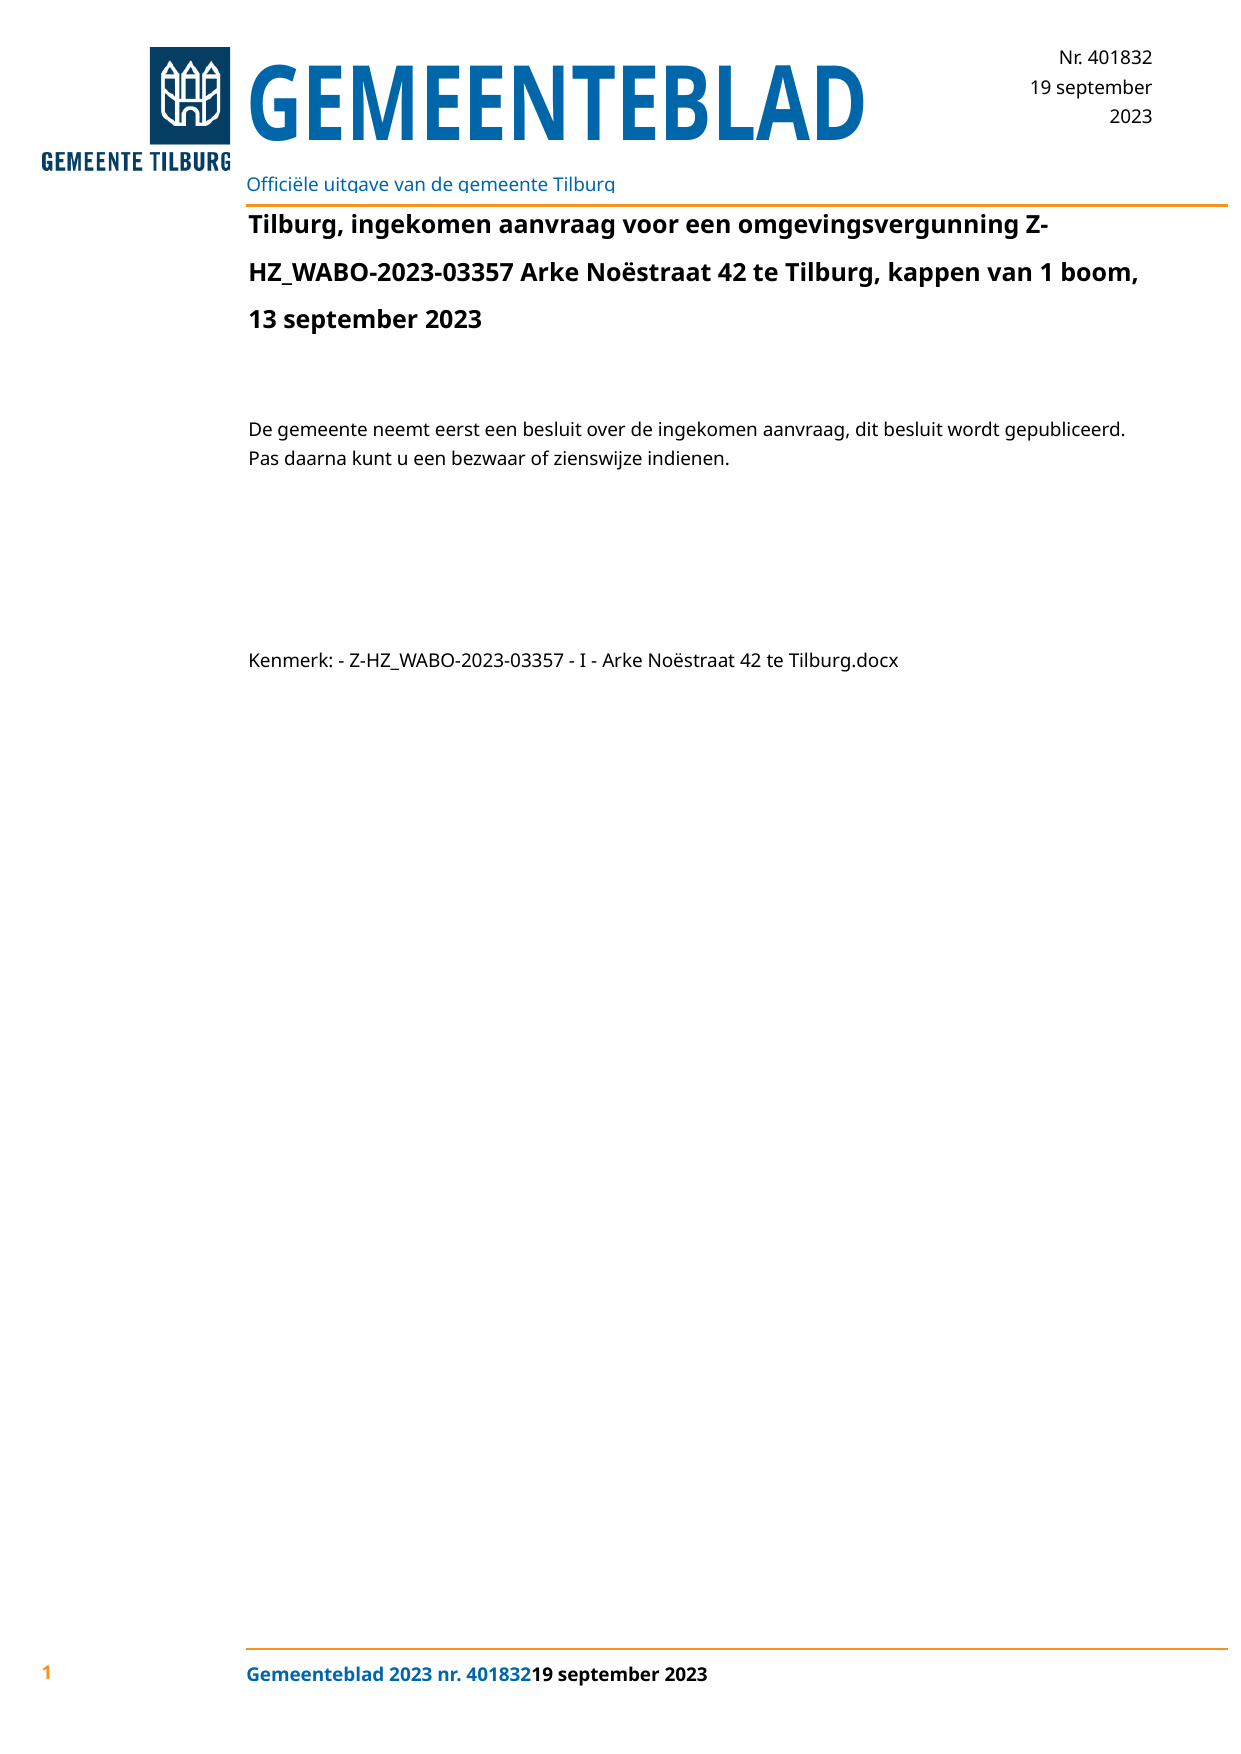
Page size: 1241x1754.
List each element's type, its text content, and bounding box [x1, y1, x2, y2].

text De gemeente neemt eerst een besluit over de ingekomen aanvraag, dit besluit wordt gepubliceerd. Pas daarna kunt u een bezwaar of zienswijze indienen. [248, 416, 1152, 471]
text Tilburg, ingekomen aanvraag voor een omgevingsvergunning Z-HZ_WABO-2023-03357 Arke Noëstraat 42 te Tilburg, kappen van 1 boom, 13 september 2023 [248, 207, 1152, 336]
text Kenmerk: - Z-HZ_WABO-2023-03357 - I - Arke Noëstraat 42 te Tilburg.docx [248, 647, 1152, 673]
picture [41, 47, 231, 172]
